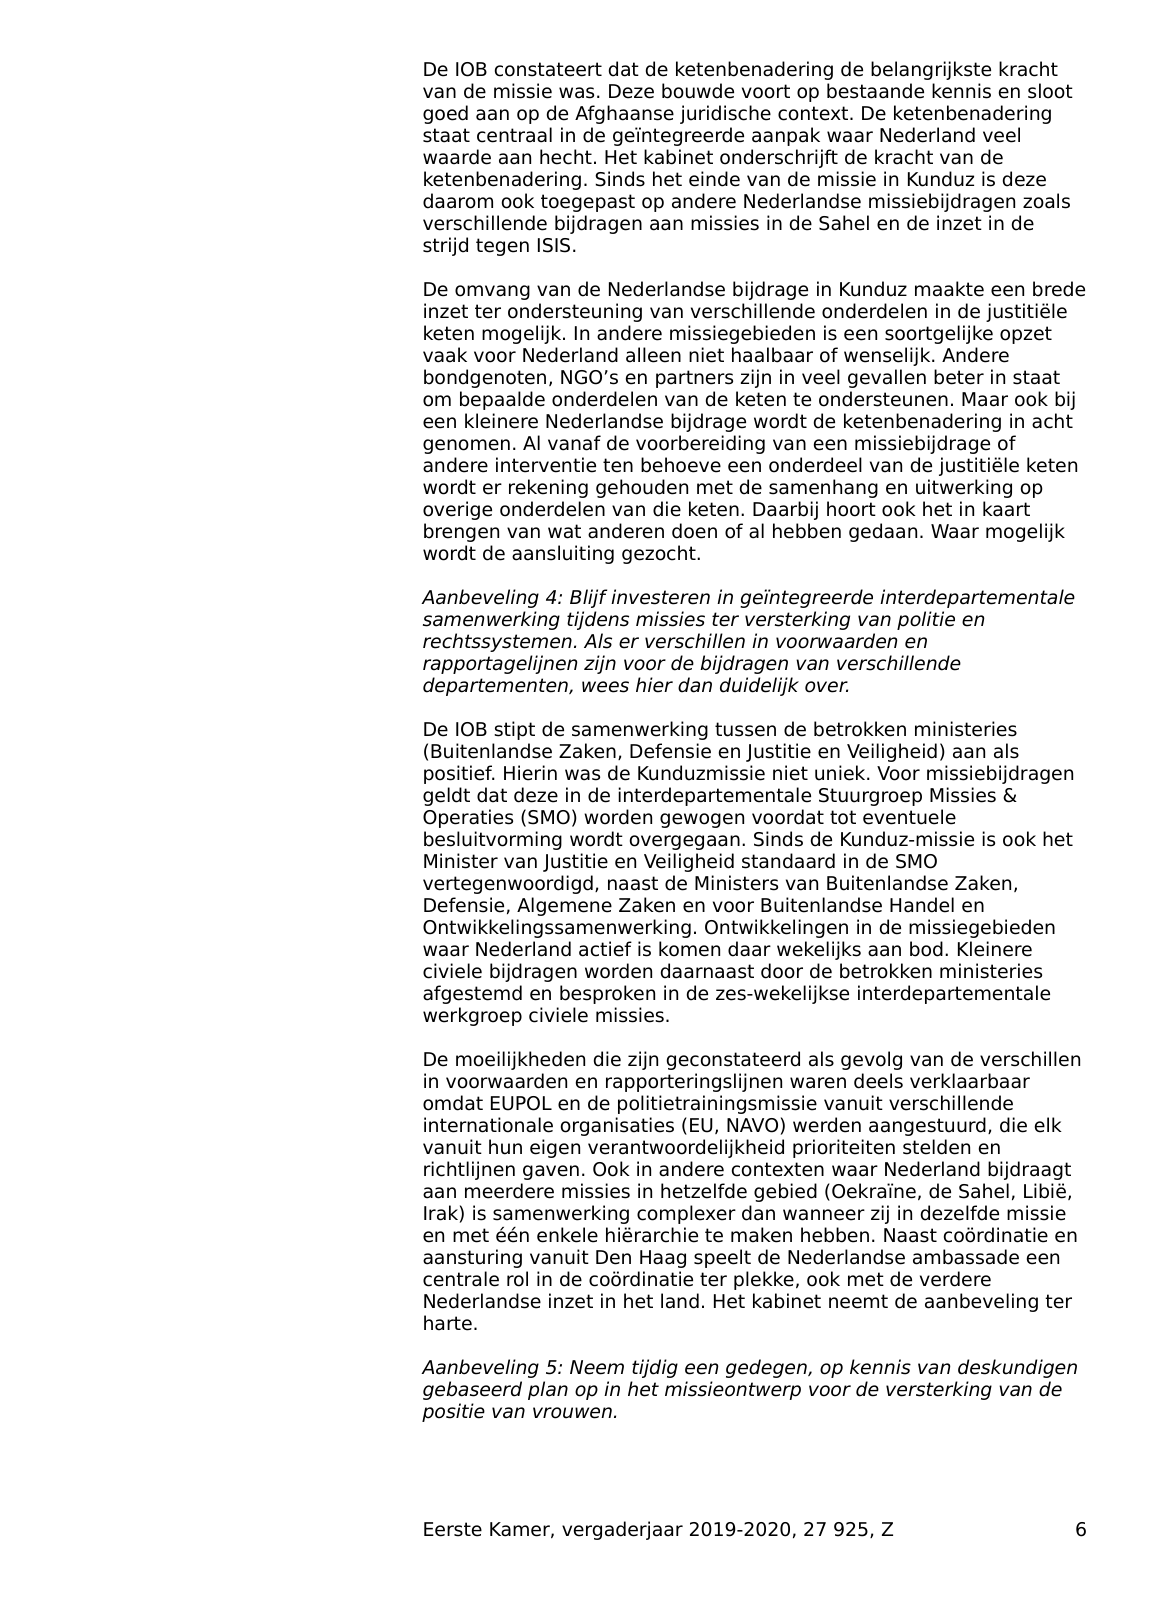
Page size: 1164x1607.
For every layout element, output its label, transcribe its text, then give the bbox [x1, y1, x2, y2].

text Aanbeveling 4: Blijf investeren in geïntegreerde interdepartementale samenwerking tijdens missies ter versterking van politie en rechtssystemen. Als er verschillen in voorwaarden en rapportagelijnen zijn voor de bijdragen van verschillende departementen, wees hier dan duidelijk over. [422, 587, 1087, 697]
text De omvang van de Nederlandse bijdrage in Kunduz maakte een brede inzet ter ondersteuning van verschillende onderdelen in de justitiële keten mogelijk. In andere missiegebieden is een soortgelijke opzet vaak voor Nederland alleen niet haalbaar of wenselijk. Andere bondgenoten, NGO’s en partners zijn in veel gevallen beter in staat om bepaalde onderdelen van de keten te ondersteunen. Maar ook bij een kleinere Nederlandse bijdrage wordt de ketenbenadering in acht genomen. Al vanaf de voorbereiding van een missiebijdrage of andere interventie ten behoeve een onderdeel van de justitiële keten wordt er rekening gehouden met de samenhang en uitwerking op overige onderdelen van die keten. Daarbij hoort ook het in kaart brengen van wat anderen doen of al hebben gedaan. Waar mogelijk wordt de aansluiting gezocht. [422, 279, 1087, 565]
text De IOB constateert dat de ketenbenadering de belangrijkste kracht van de missie was. Deze bouwde voort op bestaande kennis en sloot goed aan op de Afghaanse juridische context. De ketenbenadering staat centraal in de geïntegreerde aanpak waar Nederland veel waarde aan hecht. Het kabinet onderschrijft de kracht van de ketenbenadering. Sinds het einde van de missie in Kunduz is deze daarom ook toegepast op andere Nederlandse missiebijdragen zoals verschillende bijdragen aan missies in de Sahel en de inzet in de strijd tegen ISIS. [422, 59, 1087, 257]
text Aanbeveling 5: Neem tijdig een gedegen, op kennis van deskundigen gebaseerd plan op in het missieontwerp voor de versterking van de positie van vrouwen. [422, 1357, 1087, 1423]
text De moeilijkheden die zijn geconstateerd als gevolg van de verschillen in voorwaarden en rapporteringslijnen waren deels verklaarbaar omdat EUPOL en de politietrainingsmissie vanuit verschillende internationale organisaties (EU, NAVO) werden aangestuurd, die elk vanuit hun eigen verantwoordelijkheid prioriteiten stelden en richtlijnen gaven. Ook in andere contexten waar Nederland bijdraagt aan meerdere missies in hetzelfde gebied (Oekraïne, de Sahel, Libië, Irak) is samenwerking complexer dan wanneer zij in dezelfde missie en met één enkele hiërarchie te maken hebben. Naast coördinatie en aansturing vanuit Den Haag speelt de Nederlandse ambassade een centrale rol in de coördinatie ter plekke, ook met de verdere Nederlandse inzet in het land. Het kabinet neemt de aanbeveling ter harte. [422, 1049, 1087, 1335]
text De IOB stipt de samenwerking tussen de betrokken ministeries (Buitenlandse Zaken, Defensie en Justitie en Veiligheid) aan als positief. Hierin was de Kunduzmissie niet uniek. Voor missiebijdragen geldt dat deze in de interdepartementale Stuurgroep Missies & Operaties (SMO) worden gewogen voordat tot eventuele besluitvorming wordt overgegaan. Sinds de Kunduz-missie is ook het Minister van Justitie en Veiligheid standaard in de SMO vertegenwoordigd, naast de Ministers van Buitenlandse Zaken, Defensie, Algemene Zaken en voor Buitenlandse Handel en Ontwikkelingssamenwerking. Ontwikkelingen in de missiegebieden waar Nederland actief is komen daar wekelijks aan bod. Kleinere civiele bijdragen worden daarnaast door de betrokken ministeries afgestemd en besproken in de zes-wekelijkse interdepartementale werkgroep civiele missies. [422, 719, 1087, 1027]
